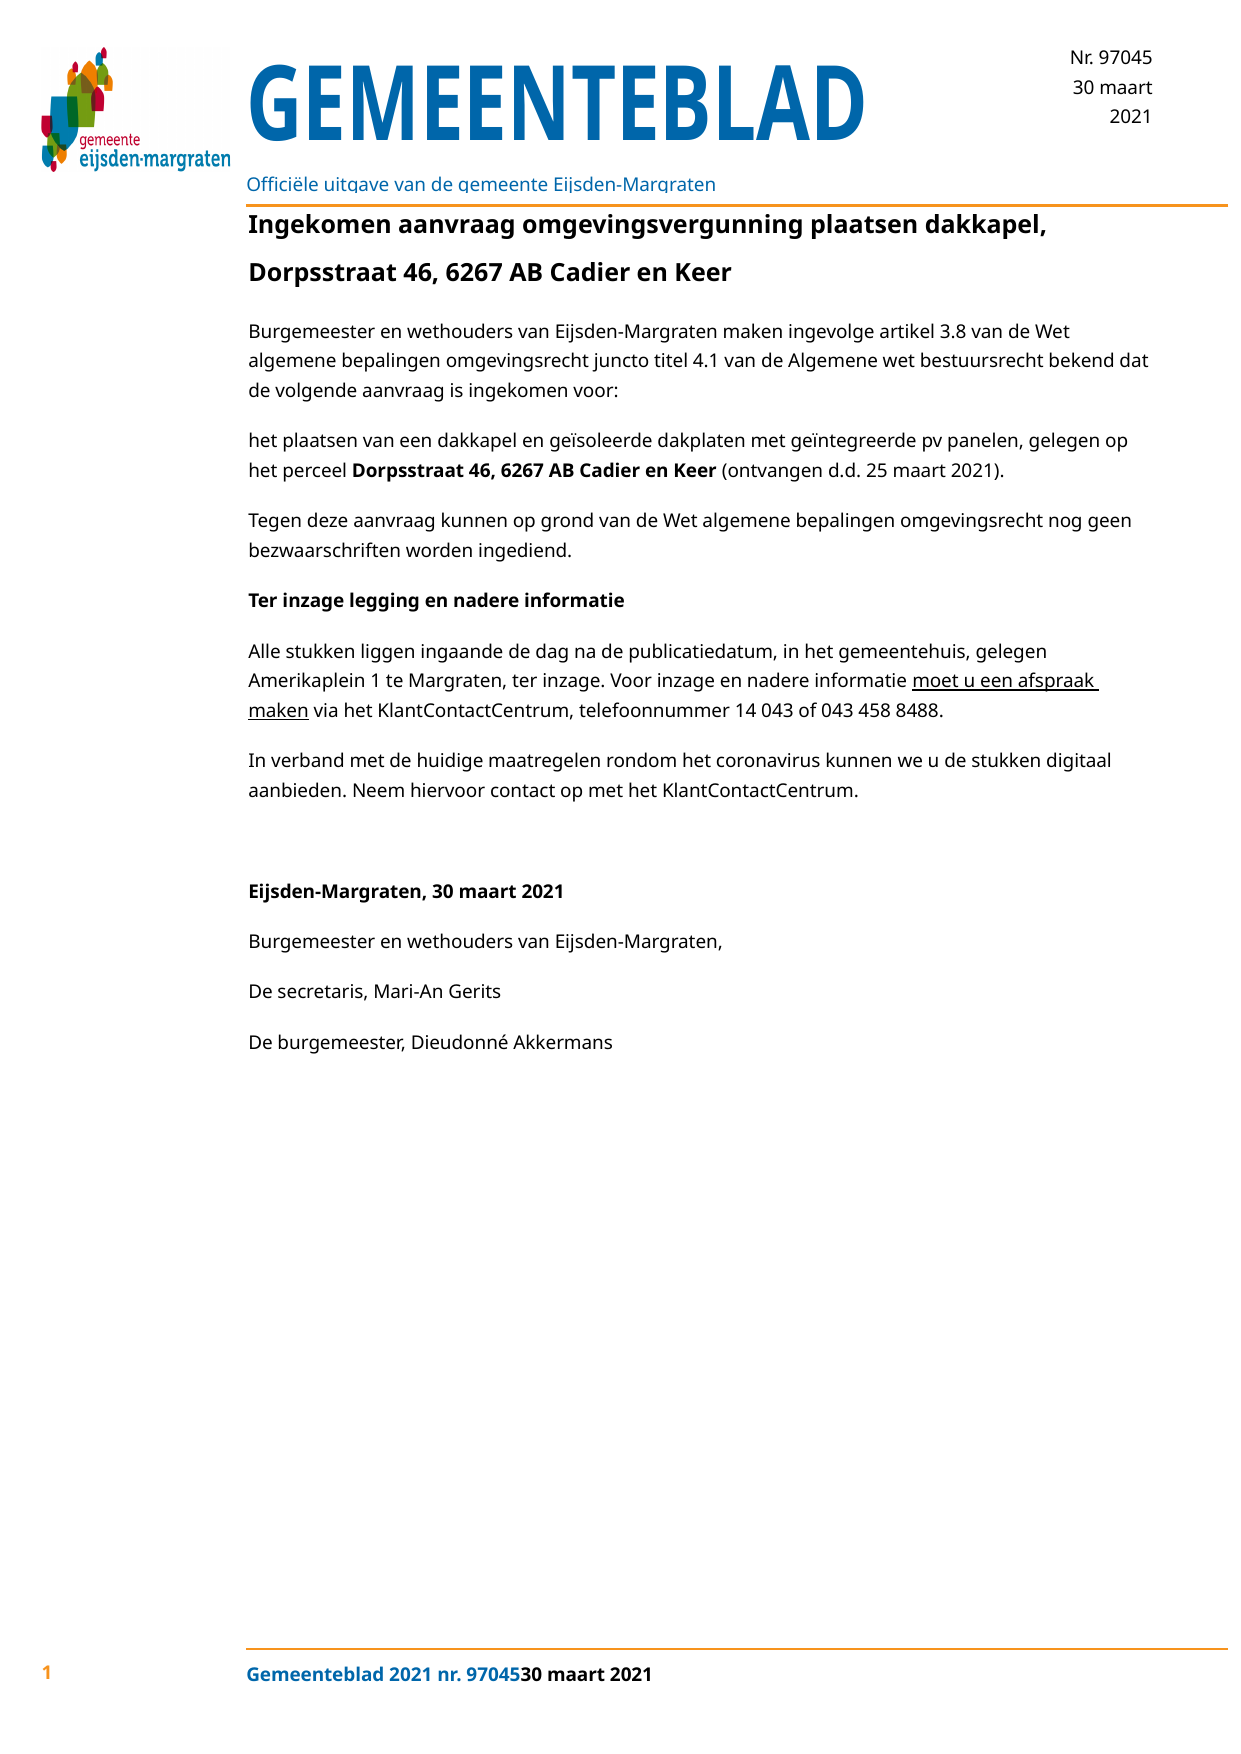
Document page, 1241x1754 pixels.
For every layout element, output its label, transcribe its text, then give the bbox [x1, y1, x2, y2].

text Burgemeester en wethouders van Eijsden-Margraten, [248, 928, 1152, 954]
text De secretaris, Mari-An Gerits [248, 979, 1152, 1004]
text Ingekomen aanvraag omgevingsvergunning plaatsen dakkapel, Dorpsstraat 46, 6267 AB Cadier en Keer [248, 207, 1152, 288]
text In verband met de huidige maatregelen rondom het coronavirus kunnen we u de stukken digitaal aanbieden. Neem hiervoor contact op met het KlantContactCentrum. [248, 747, 1152, 803]
text Eijsden-Margraten, 30 maart 2021 [248, 878, 1152, 904]
picture [41, 47, 231, 172]
text Tegen deze aanvraag kunnen op grond van de Wet algemene bepalingen omgevingsrecht nog geen bezwaarschriften worden ingediend. [248, 507, 1152, 563]
text De burgemeester, Dieudonné Akkermans [248, 1029, 1152, 1055]
text Burgemeester en wethouders van Eijsden-Margraten maken ingevolge artikel 3.8 van de Wet algemene bepalingen omgevingsrecht juncto titel 4.1 van de Algemene wet bestuursrecht bekend dat de volgende aanvraag is ingekomen voor: [248, 318, 1152, 403]
text het plaatsen van een dakkapel en geïsoleerde dakplaten met geïntegreerde pv panelen, gelegen op het perceel Dorpsstraat 46, 6267 AB Cadier en Keer (ontvangen d.d. 25 maart 2021). [248, 427, 1152, 483]
text Alle stukken liggen ingaande de dag na de publicatiedatum, in het gemeentehuis, gelegen Amerikaplein 1 te Margraten, ter inzage. Voor inzage en nadere informatie moet u een afspraak maken via het KlantContactCentrum, telefoonnummer 14 043 of 043 458 8488. [248, 638, 1152, 723]
text Ter inzage legging en nadere informatie [248, 587, 1152, 613]
